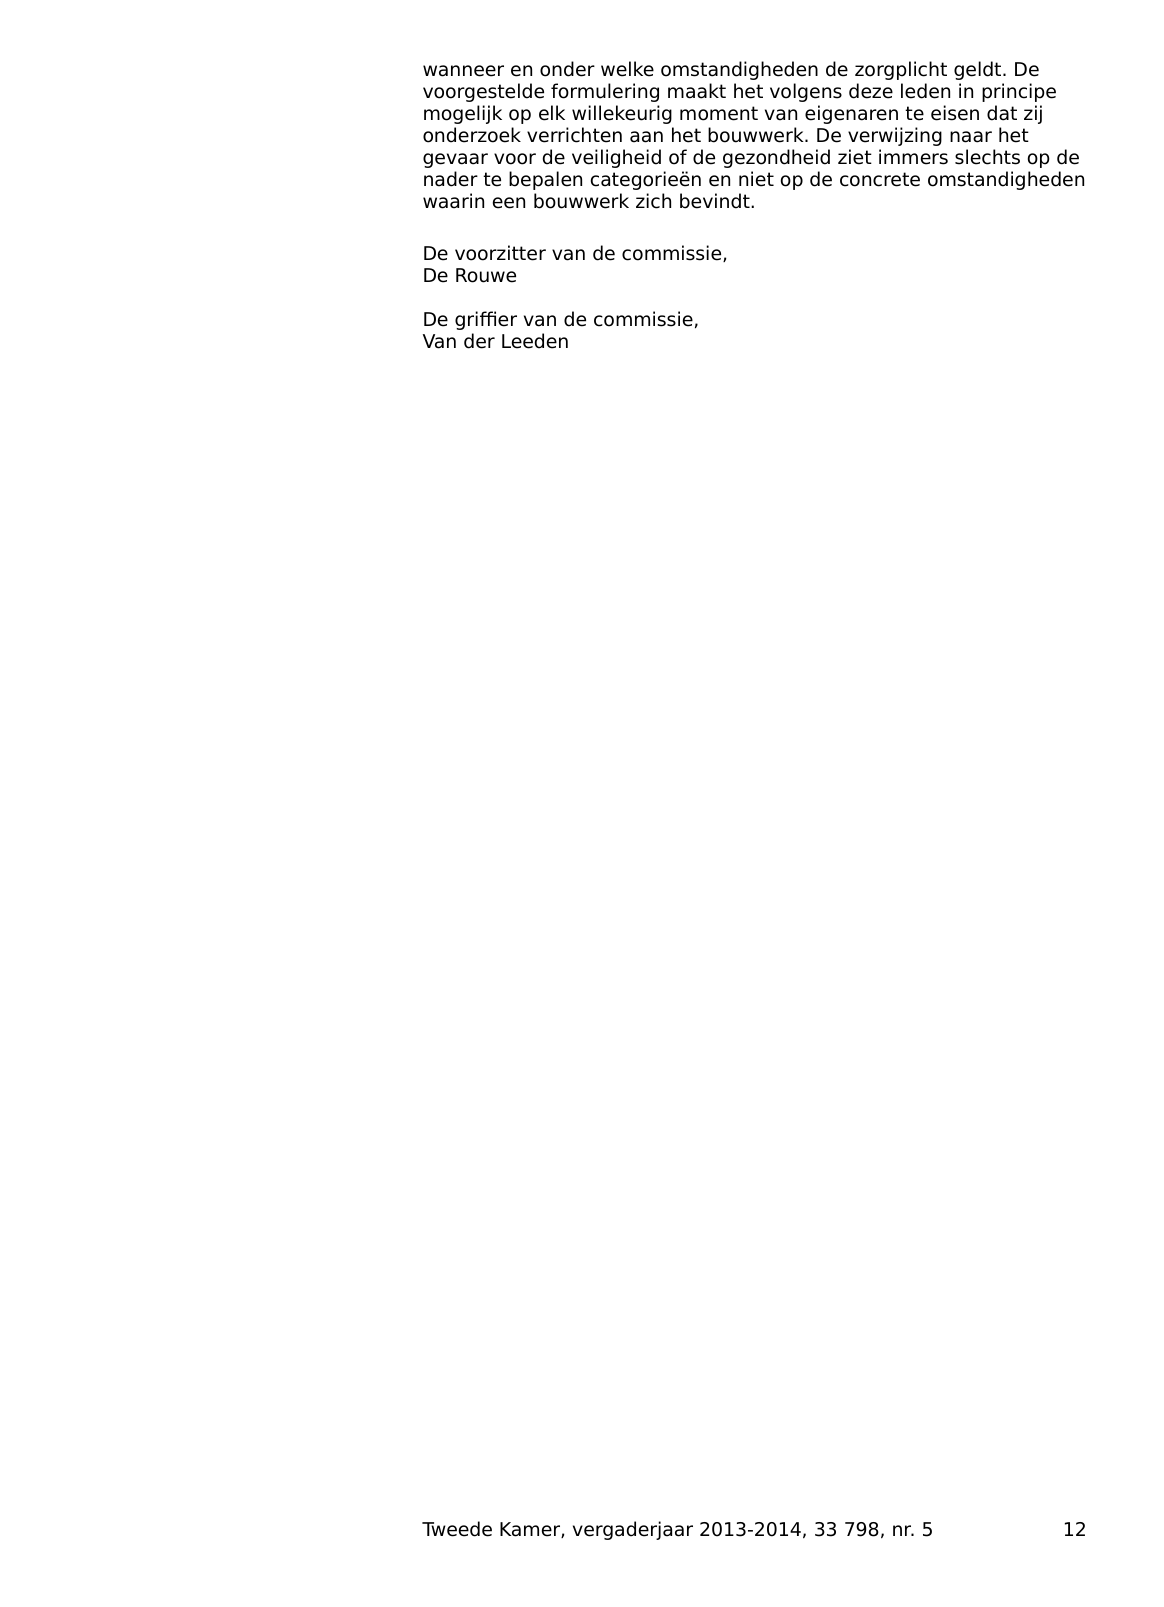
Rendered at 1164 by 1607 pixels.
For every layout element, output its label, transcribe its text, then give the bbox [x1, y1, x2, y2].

text wanneer en onder welke omstandigheden de zorgplicht geldt. De voorgestelde formulering maakt het volgens deze leden in principe mogelijk op elk willekeurig moment van eigenaren te eisen dat zij onderzoek verrichten aan het bouwwerk. De verwijzing naar het gevaar voor de veiligheid of de gezondheid ziet immers slechts op de nader te bepalen categorieën en niet op de concrete omstandigheden waarin een bouwwerk zich bevindt. [422, 59, 1087, 213]
text De griffier van de commissie, Van der Leeden [422, 309, 1087, 353]
text De voorzitter van de commissie, De Rouwe [422, 243, 1087, 287]
